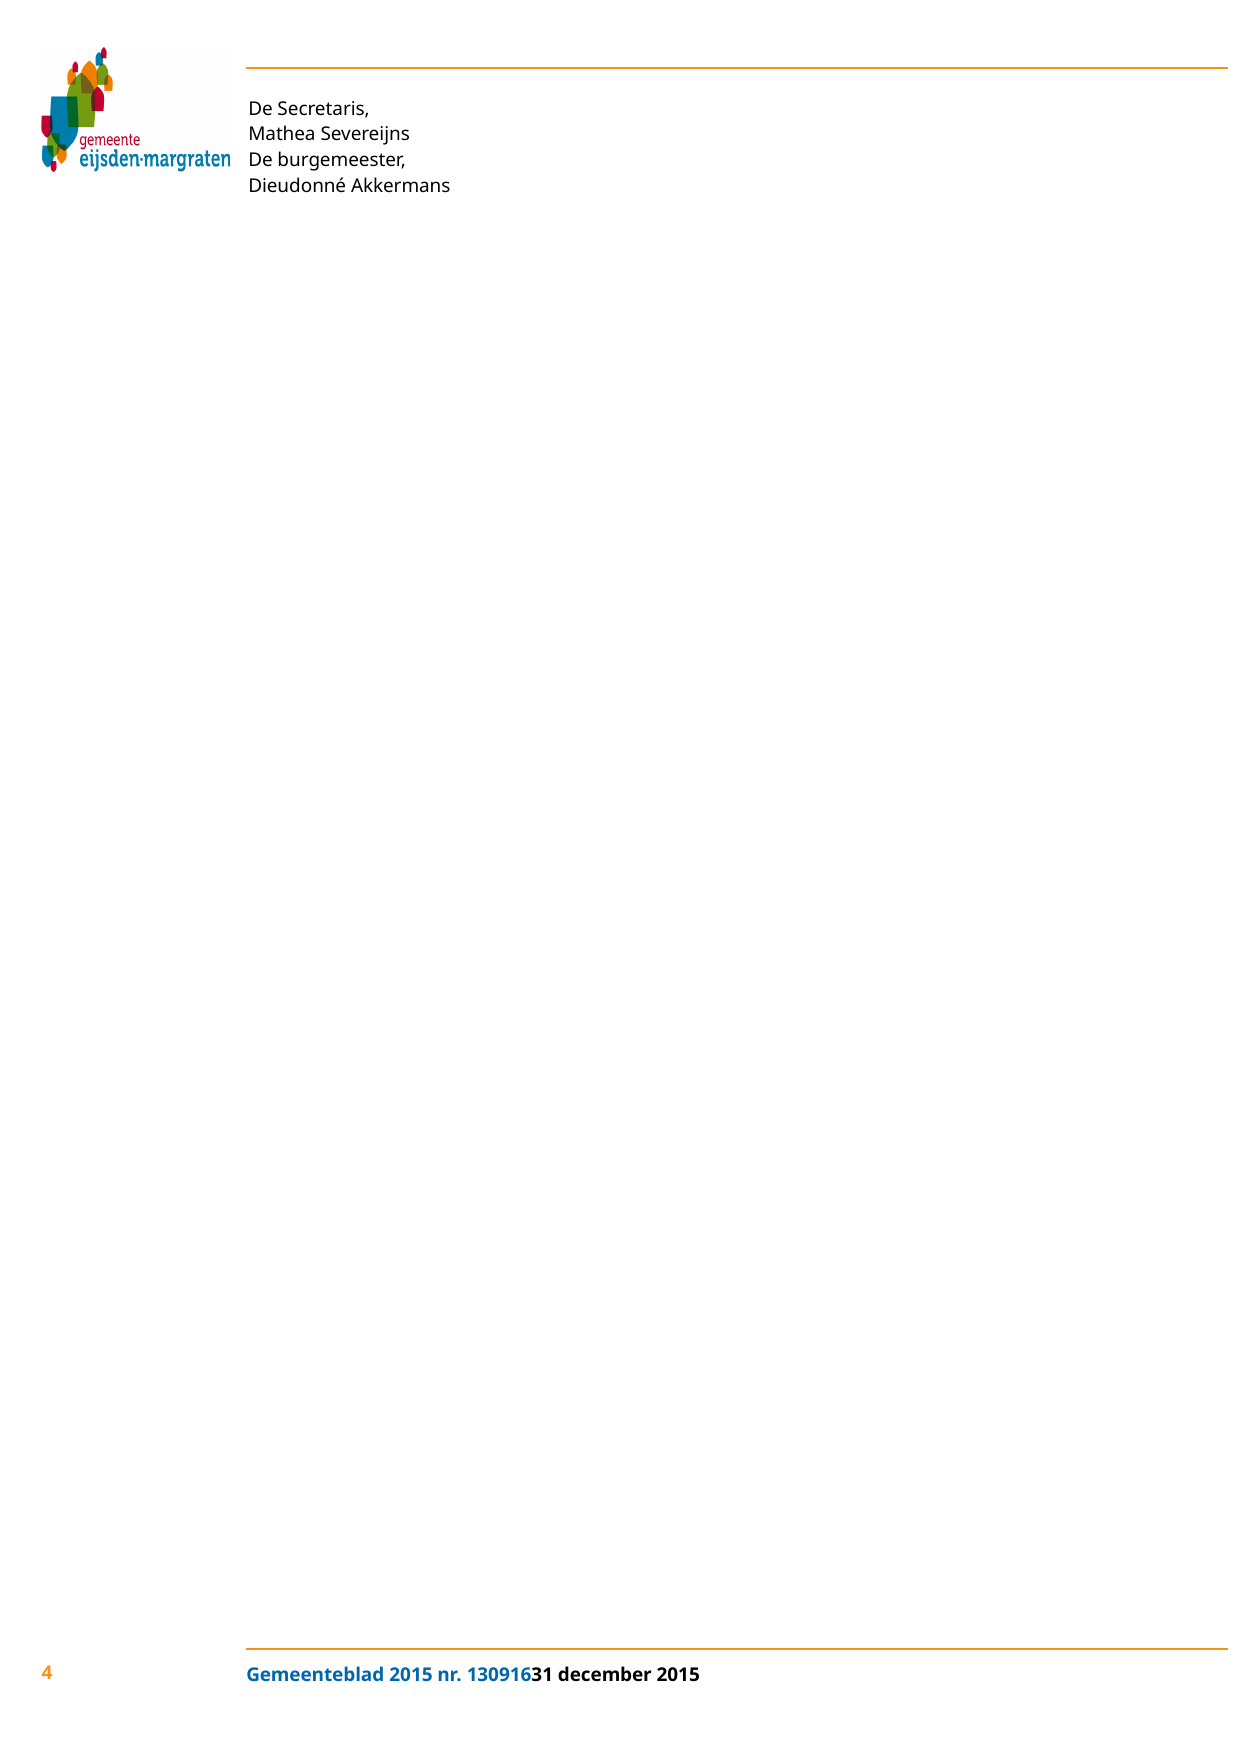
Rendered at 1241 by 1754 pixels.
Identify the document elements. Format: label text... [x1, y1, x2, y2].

text De burgemeester, [248, 146, 1152, 172]
text De Secretaris, [248, 95, 1152, 121]
picture [41, 47, 231, 172]
text Mathea Severeijns [248, 121, 1152, 146]
text Dieudonné Akkermans [248, 172, 1152, 198]
